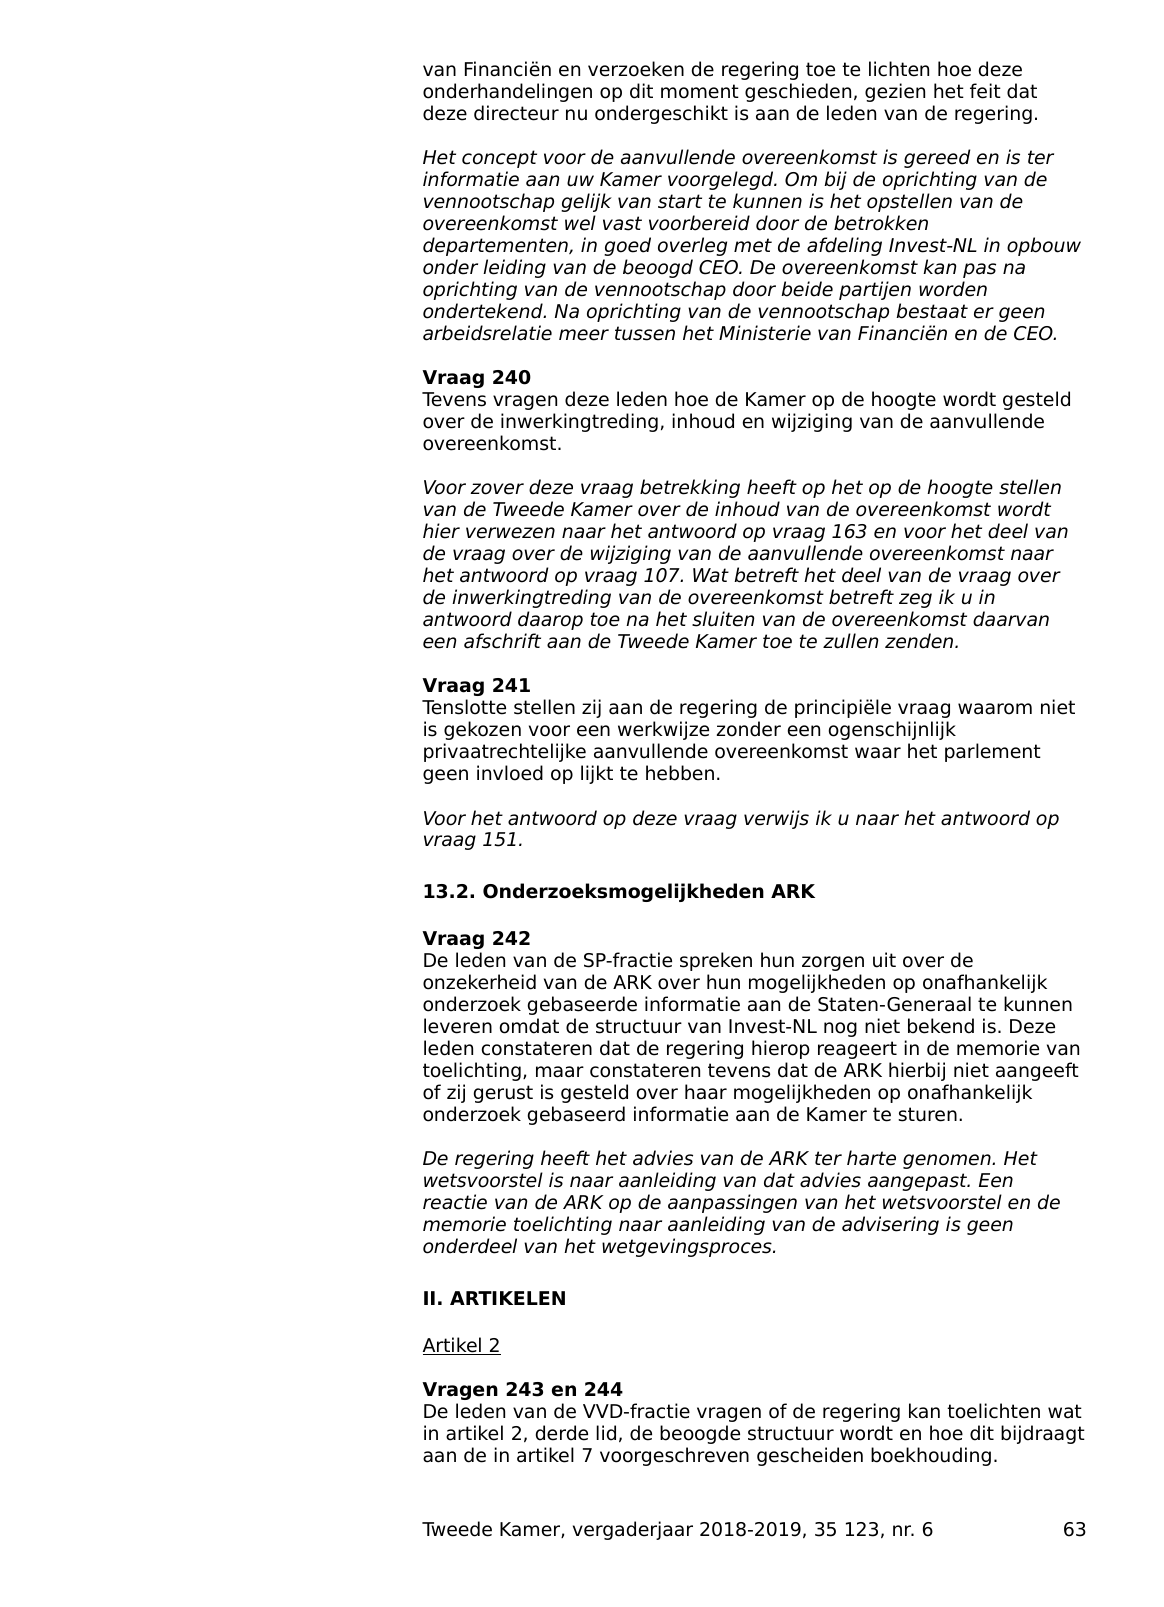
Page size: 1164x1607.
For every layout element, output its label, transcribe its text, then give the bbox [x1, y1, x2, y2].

text De leden van de VVD-fractie vragen of de regering kan toelichten wat in artikel 2, derde lid, de beoogde structuur wordt en hoe dit bijdraagt aan de in artikel 7 voorgeschreven gescheiden boekhouding. [422, 1401, 1087, 1467]
text Vraag 240 [422, 367, 1087, 389]
text Vraag 241 [422, 675, 1087, 697]
text Tenslotte stellen zij aan de regering de principiële vraag waarom niet is gekozen voor een werkwijze zonder een ogenschijnlijk privaatrechtelijke aanvullende overeenkomst waar het parlement geen invloed op lijkt te hebben. [422, 697, 1087, 785]
text Voor zover deze vraag betrekking heeft op het op de hoogte stellen van de Tweede Kamer over de inhoud van de overeenkomst wordt hier verwezen naar het antwoord op vraag 163 en voor het deel van de vraag over de wijziging van de aanvullende overeenkomst naar het antwoord op vraag 107. Wat betreft het deel van de vraag over de inwerkingtreding van de overeenkomst betreft zeg ik u in antwoord daarop toe na het sluiten van de overeenkomst daarvan een afschrift aan de Tweede Kamer toe te zullen zenden. [422, 477, 1087, 653]
subtitle 13.2. Onderzoeksmogelijkheden ARK [422, 881, 1087, 903]
text Het concept voor de aanvullende overeenkomst is gereed en is ter informatie aan uw Kamer voorgelegd. Om bij de oprichting van de vennootschap gelijk van start te kunnen is het opstellen van de overeenkomst wel vast voorbereid door de betrokken departementen, in goed overleg met de afdeling Invest-NL in opbouw onder leiding van de beoogd CEO. De overeenkomst kan pas na oprichting van de vennootschap door beide partijen worden ondertekend. Na oprichting van de vennootschap bestaat er geen arbeidsrelatie meer tussen het Ministerie van Financiën en de CEO. [422, 147, 1087, 345]
text Vraag 242 [422, 928, 1087, 950]
subtitle II. ARTIKELEN [422, 1288, 1087, 1310]
subtitle Artikel 2 [422, 1335, 1087, 1357]
text De regering heeft het advies van de ARK ter harte genomen. Het wetsvoorstel is naar aanleiding van dat advies aangepast. Een reactie van de ARK op de aanpassingen van het wetsvoorstel en de memorie toelichting naar aanleiding van de advisering is geen onderdeel van het wetgevingsproces. [422, 1148, 1087, 1258]
text Voor het antwoord op deze vraag verwijs ik u naar het antwoord op vraag 151. [422, 807, 1087, 851]
text van Financiën en verzoeken de regering toe te lichten hoe deze onderhandelingen op dit moment geschieden, gezien het feit dat deze directeur nu ondergeschikt is aan de leden van de regering. [422, 59, 1087, 125]
text Vragen 243 en 244 [422, 1379, 1087, 1401]
text Tevens vragen deze leden hoe de Kamer op de hoogte wordt gesteld over de inwerkingtreding, inhoud en wijziging van de aanvullende overeenkomst. [422, 389, 1087, 455]
text De leden van de SP-fractie spreken hun zorgen uit over de onzekerheid van de ARK over hun mogelijkheden op onafhankelijk onderzoek gebaseerde informatie aan de Staten-Generaal te kunnen leveren omdat de structuur van Invest-NL nog niet bekend is. Deze leden constateren dat de regering hierop reageert in de memorie van toelichting, maar constateren tevens dat de ARK hierbij niet aangeeft of zij gerust is gesteld over haar mogelijkheden op onafhankelijk onderzoek gebaseerd informatie aan de Kamer te sturen. [422, 950, 1087, 1126]
